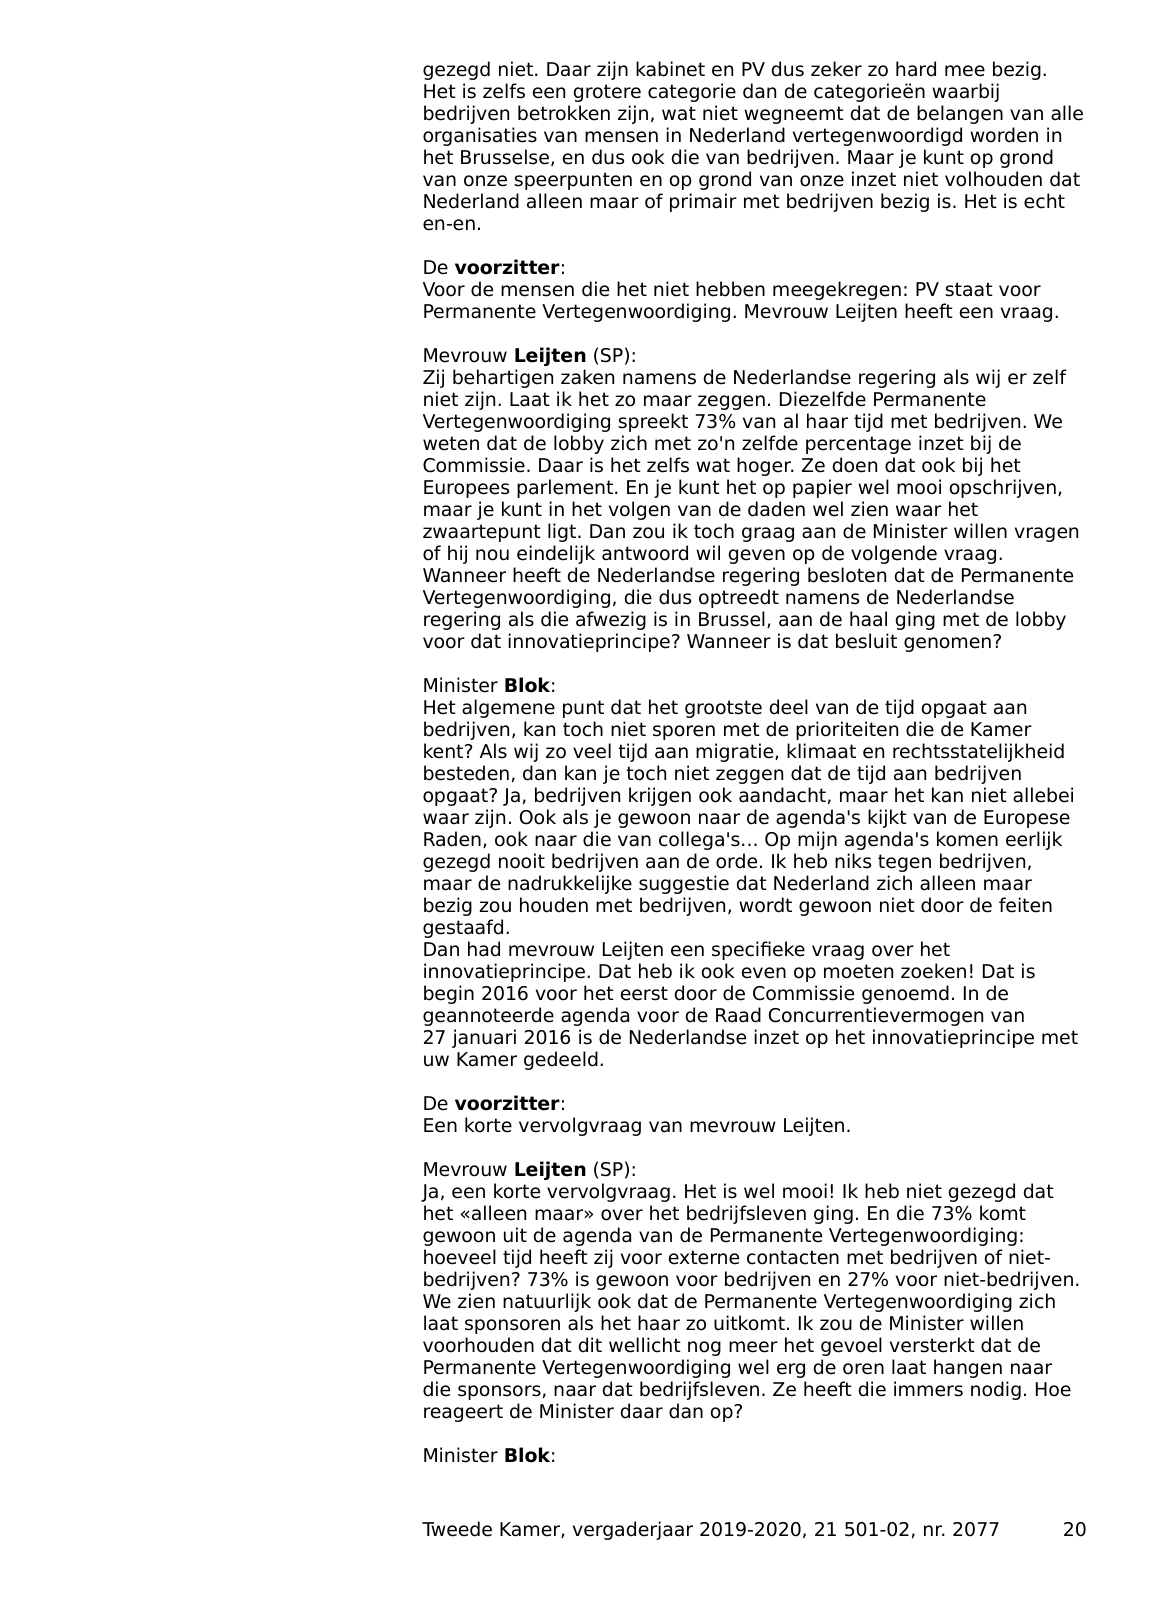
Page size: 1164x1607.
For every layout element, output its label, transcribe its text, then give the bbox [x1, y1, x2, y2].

text gezegd niet. Daar zijn kabinet en PV dus zeker zo hard mee bezig. Het is zelfs een grotere categorie dan de categorieën waarbij bedrijven betrokken zijn, wat niet wegneemt dat de belangen van alle organisaties van mensen in Nederland vertegenwoordigd worden in het Brusselse, en dus ook die van bedrijven. Maar je kunt op grond van onze speerpunten en op grond van onze inzet niet volhouden dat Nederland alleen maar of primair met bedrijven bezig is. Het is echt en-en. [422, 59, 1087, 235]
text Mevrouw Leijten (SP): [422, 1159, 1087, 1181]
text Minister Blok: [422, 675, 1087, 697]
text Minister Blok: [422, 1445, 1087, 1467]
text Ja, een korte vervolgvraag. Het is wel mooi! Ik heb niet gezegd dat het «alleen maar» over het bedrijfsleven ging. En die 73% komt gewoon uit de agenda van de Permanente Vertegenwoordiging: hoeveel tijd heeft zij voor externe contacten met bedrijven of niet-bedrijven? 73% is gewoon voor bedrijven en 27% voor niet-bedrijven. [422, 1181, 1087, 1291]
text Dan had mevrouw Leijten een specifieke vraag over het innovatieprincipe. Dat heb ik ook even op moeten zoeken! Dat is begin 2016 voor het eerst door de Commissie genoemd. In de geannoteerde agenda voor de Raad Concurrentievermogen van 27 januari 2016 is de Nederlandse inzet op het innovatieprincipe met uw Kamer gedeeld. [422, 939, 1087, 1071]
text Zij behartigen zaken namens de Nederlandse regering als wij er zelf niet zijn. Laat ik het zo maar zeggen. Diezelfde Permanente Vertegenwoordiging spreekt 73% van al haar tijd met bedrijven. We weten dat de lobby zich met zo'n zelfde percentage inzet bij de Commissie. Daar is het zelfs wat hoger. Ze doen dat ook bij het Europees parlement. En je kunt het op papier wel mooi opschrijven, maar je kunt in het volgen van de daden wel zien waar het zwaartepunt ligt. Dan zou ik toch graag aan de Minister willen vragen of hij nou eindelijk antwoord wil geven op de volgende vraag. Wanneer heeft de Nederlandse regering besloten dat de Permanente Vertegenwoordiging, die dus optreedt namens de Nederlandse regering als die afwezig is in Brussel, aan de haal ging met de lobby voor dat innovatieprincipe? Wanneer is dat besluit genomen? [422, 367, 1087, 653]
text Voor de mensen die het niet hebben meegekregen: PV staat voor Permanente Vertegenwoordiging. Mevrouw Leijten heeft een vraag. [422, 279, 1087, 323]
text Het algemene punt dat het grootste deel van de tijd opgaat aan bedrijven, kan toch niet sporen met de prioriteiten die de Kamer kent? Als wij zo veel tijd aan migratie, klimaat en rechtsstatelijkheid besteden, dan kan je toch niet zeggen dat de tijd aan bedrijven opgaat? Ja, bedrijven krijgen ook aandacht, maar het kan niet allebei waar zijn. Ook als je gewoon naar de agenda's kijkt van de Europese Raden, ook naar die van collega's... Op mijn agenda's komen eerlijk gezegd nooit bedrijven aan de orde. Ik heb niks tegen bedrijven, maar de nadrukkelijke suggestie dat Nederland zich alleen maar bezig zou houden met bedrijven, wordt gewoon niet door de feiten gestaafd. [422, 697, 1087, 939]
text Mevrouw Leijten (SP): [422, 345, 1087, 367]
text De voorzitter: [422, 1093, 1087, 1115]
text We zien natuurlijk ook dat de Permanente Vertegenwoordiging zich laat sponsoren als het haar zo uitkomt. Ik zou de Minister willen voorhouden dat dit wellicht nog meer het gevoel versterkt dat de Permanente Vertegenwoordiging wel erg de oren laat hangen naar die sponsors, naar dat bedrijfsleven. Ze heeft die immers nodig. Hoe reageert de Minister daar dan op? [422, 1291, 1087, 1423]
text De voorzitter: [422, 257, 1087, 279]
text Een korte vervolgvraag van mevrouw Leijten. [422, 1115, 1087, 1137]
